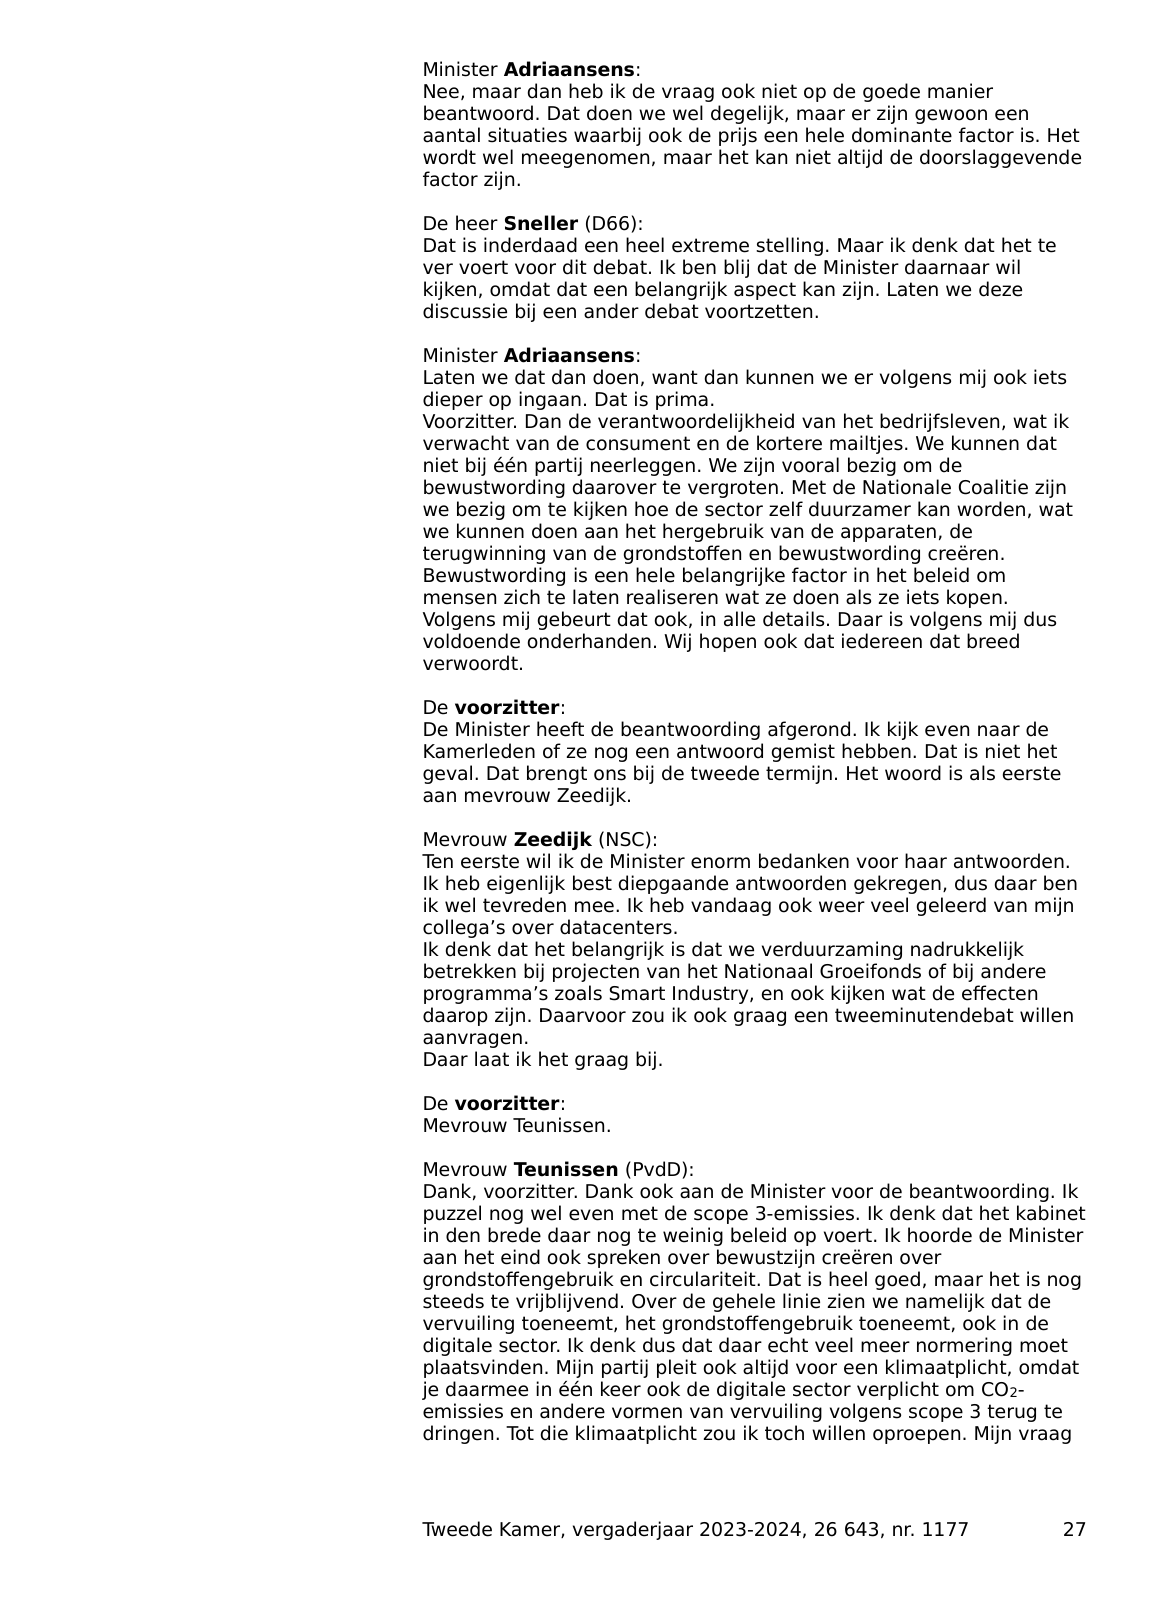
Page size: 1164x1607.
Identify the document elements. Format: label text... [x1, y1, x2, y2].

text Daar laat ik het graag bij. [422, 1049, 1087, 1071]
text De Minister heeft de beantwoording afgerond. Ik kijk even naar de Kamerleden of ze nog een antwoord gemist hebben. Dat is niet het geval. Dat brengt ons bij de tweede termijn. Het woord is als eerste aan mevrouw Zeedijk. [422, 719, 1087, 807]
text Minister Adriaansens: [422, 59, 1087, 81]
text Ik denk dat het belangrijk is dat we verduurzaming nadrukkelijk betrekken bij projecten van het Nationaal Groeifonds of bij andere programma’s zoals Smart Industry, en ook kijken wat de effecten daarop zijn. Daarvoor zou ik ook graag een tweeminutendebat willen aanvragen. [422, 939, 1087, 1049]
text Ten eerste wil ik de Minister enorm bedanken voor haar antwoorden. Ik heb eigenlijk best diepgaande antwoorden gekregen, dus daar ben ik wel tevreden mee. Ik heb vandaag ook weer veel geleerd van mijn collega’s over datacenters. [422, 851, 1087, 939]
text Minister Adriaansens: [422, 345, 1087, 367]
text De voorzitter: [422, 697, 1087, 719]
text Dank, voorzitter. Dank ook aan de Minister voor de beantwoording. Ik puzzel nog wel even met de scope 3-emissies. Ik denk dat het kabinet in den brede daar nog te weinig beleid op voert. Ik hoorde de Minister aan het eind ook spreken over bewustzijn creëren over grondstoffengebruik en circulariteit. Dat is heel goed, maar het is nog steeds te vrijblijvend. Over de gehele linie zien we namelijk dat de vervuiling toeneemt, het grondstoffengebruik toeneemt, ook in de digitale sector. Ik denk dus dat daar echt veel meer normering moet plaatsvinden. Mijn partij pleit ook altijd voor een klimaatplicht, omdat je daarmee in één keer ook de digitale sector verplicht om CO2-emissies en andere vormen van vervuiling volgens scope 3 terug te dringen. Tot die klimaatplicht zou ik toch willen oproepen. Mijn vraag [422, 1181, 1087, 1445]
text Mevrouw Teunissen. [422, 1115, 1087, 1137]
text Voorzitter. Dan de verantwoordelijkheid van het bedrijfsleven, wat ik verwacht van de consument en de kortere mailtjes. We kunnen dat niet bij één partij neerleggen. We zijn vooral bezig om de bewustwording daarover te vergroten. Met de Nationale Coalitie zijn we bezig om te kijken hoe de sector zelf duurzamer kan worden, wat we kunnen doen aan het hergebruik van de apparaten, de terugwinning van de grondstoffen en bewustwording creëren. Bewustwording is een hele belangrijke factor in het beleid om mensen zich te laten realiseren wat ze doen als ze iets kopen. Volgens mij gebeurt dat ook, in alle details. Daar is volgens mij dus voldoende onderhanden. Wij hopen ook dat iedereen dat breed verwoordt. [422, 411, 1087, 675]
text Mevrouw Teunissen (PvdD): [422, 1159, 1087, 1181]
text Nee, maar dan heb ik de vraag ook niet op de goede manier beantwoord. Dat doen we wel degelijk, maar er zijn gewoon een aantal situaties waarbij ook de prijs een hele dominante factor is. Het wordt wel meegenomen, maar het kan niet altijd de doorslaggevende factor zijn. [422, 81, 1087, 191]
text Mevrouw Zeedijk (NSC): [422, 829, 1087, 851]
text De voorzitter: [422, 1093, 1087, 1115]
text De heer Sneller (D66): [422, 213, 1087, 235]
text Dat is inderdaad een heel extreme stelling. Maar ik denk dat het te ver voert voor dit debat. Ik ben blij dat de Minister daarnaar wil kijken, omdat dat een belangrijk aspect kan zijn. Laten we deze discussie bij een ander debat voortzetten. [422, 235, 1087, 323]
text Laten we dat dan doen, want dan kunnen we er volgens mij ook iets dieper op ingaan. Dat is prima. [422, 367, 1087, 411]
